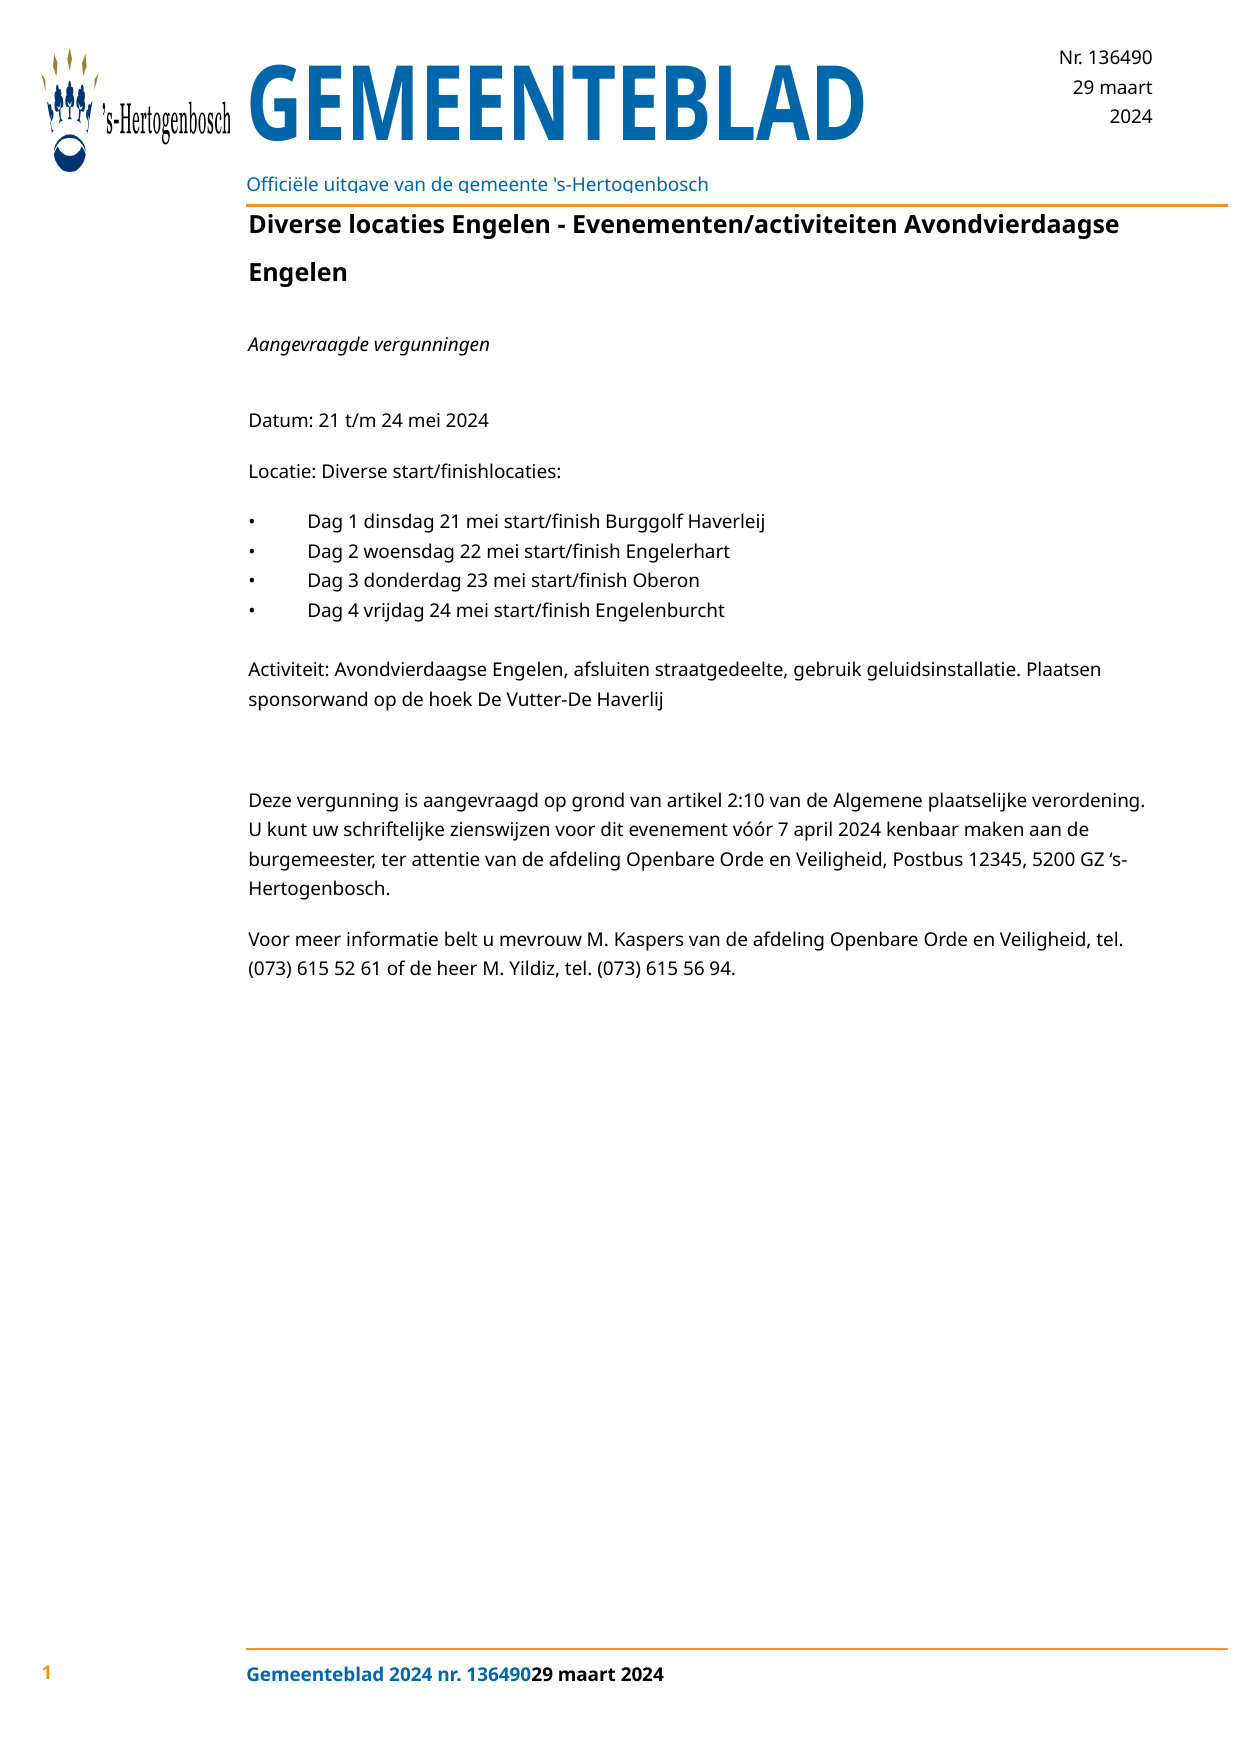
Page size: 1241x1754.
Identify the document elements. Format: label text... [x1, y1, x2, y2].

text Locatie: Diverse start/finishlocaties: [248, 458, 1152, 484]
text Datum: 21 t/m 24 mei 2024 [248, 408, 1152, 433]
text Deze vergunning is aangevraagd op grond van artikel 2:10 van de Algemene plaatselijke verordening. U kunt uw schriftelijke zienswijzen voor dit evenement vóór 7 april 2024 kenbaar maken aan de burgemeester, ter attentie van de afdeling Openbare Orde en Veiligheid, Postbus 12345, 5200 GZ ‘s-Hertogenbosch. [248, 787, 1152, 901]
list Dag 3 donderdag 23 mei start/finish Oberon [248, 568, 1152, 593]
list Dag 2 woensdag 22 mei start/finish Engelerhart [248, 538, 1152, 564]
list Dag 4 vrijdag 24 mei start/finish Engelenburcht [248, 597, 1152, 623]
text Activiteit: Avondvierdaagse Engelen, afsluiten straatgedeelte, gebruik geluidsinstallatie. Plaatsen sponsorwand op de hoek De Vutter-De Haverlij [248, 656, 1152, 712]
text Diverse locaties Engelen - Evenementen/activiteiten Avondvierdaagse Engelen [248, 207, 1152, 288]
text Aangevraagde vergunningen [248, 331, 1152, 357]
text Voor meer informatie belt u mevrouw M. Kaspers van de afdeling Openbare Orde en Veiligheid, tel. (073) 615 52 61 of de heer M. Yildiz, tel. (073) 615 56 94. [248, 926, 1152, 981]
list Dag 1 dinsdag 21 mei start/finish Burggolf Haverleij [248, 508, 1152, 534]
picture [41, 47, 231, 172]
